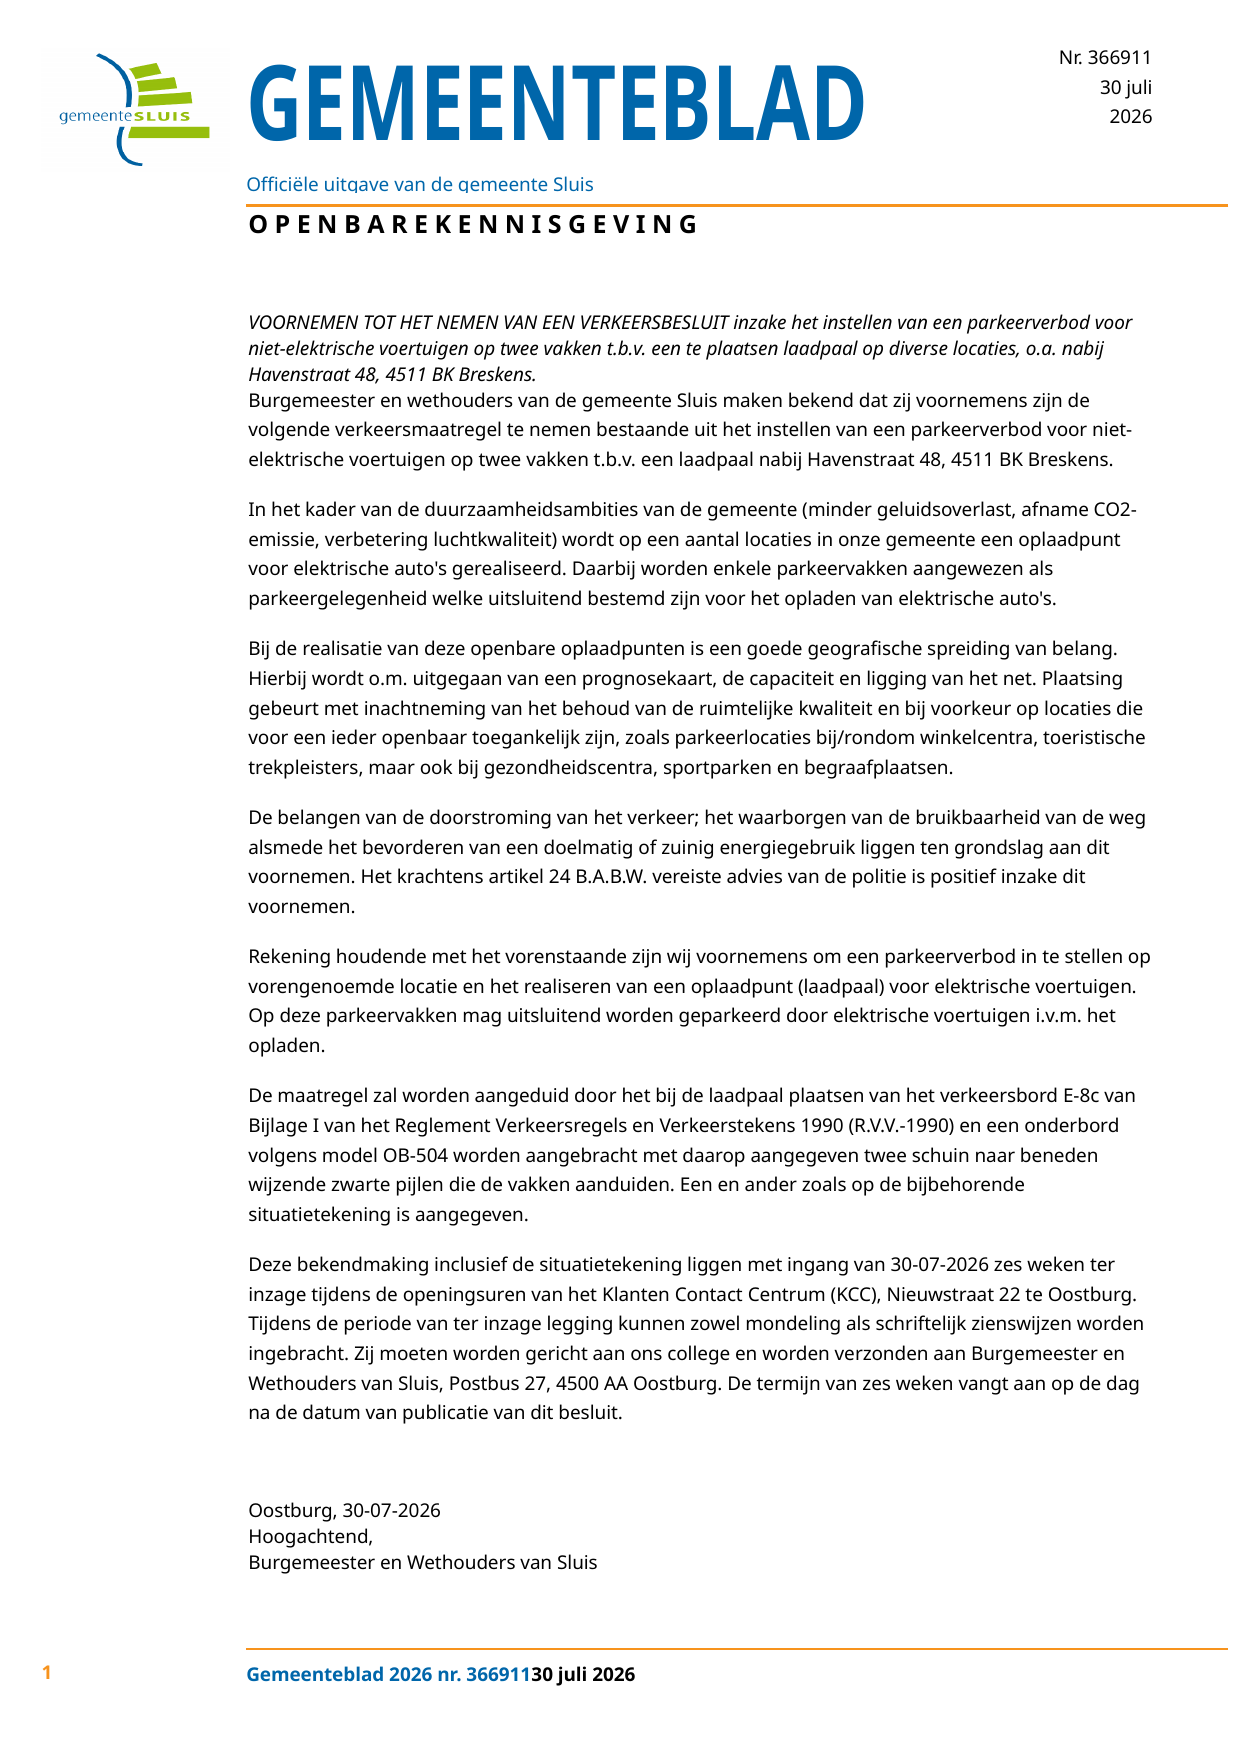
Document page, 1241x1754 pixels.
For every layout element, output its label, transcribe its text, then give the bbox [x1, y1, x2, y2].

text De maatregel zal worden aangeduid door het bij de laadpaal plaatsen van het verkeersbord E-8c van Bijlage I van het Reglement Verkeersregels en Verkeerstekens 1990 (R.V.V.-1990) en een onderbord volgens model OB-504 worden aangebracht met daarop aangegeven twee schuin naar beneden wijzende zwarte pijlen die de vakken aanduiden. Een en ander zoals op de bijbehorende situatietekening is aangegeven. [248, 1083, 1152, 1227]
text In het kader van de duurzaamheidsambities van de gemeente (minder geluidsoverlast, afname CO2-emissie, verbetering luchtkwaliteit) wordt op een aantal locaties in onze gemeente een oplaadpunt voor elektrische auto's gerealiseerd. Daarbij worden enkele parkeervakken aangewezen als parkeergelegenheid welke uitsluitend bestemd zijn voor het opladen van elektrische auto's. [248, 496, 1152, 611]
text De belangen van de doorstroming van het verkeer; het waarborgen van de bruikbaarheid van de weg alsmede het bevorderen van een doelmatig of zuinig energiegebruik liggen ten grondslag aan dit voornemen. Het krachtens artikel 24 B.A.B.W. vereiste advies van de politie is positief inzake dit voornemen. [248, 804, 1152, 919]
picture [41, 47, 231, 172]
text Oostburg, 30-07-2026 [248, 1497, 1152, 1523]
text O P E N B A R E K E N N I S G E V I N G [248, 207, 1152, 241]
text Burgemeester en Wethouders van Sluis [248, 1549, 1152, 1575]
text Deze bekendmaking inclusief de situatietekening liggen met ingang van 30-07-2026 zes weken ter inzage tijdens de openingsuren van het Klanten Contact Centrum (KCC), Nieuwstraat 22 te Oostburg. Tijdens de periode van ter inzage legging kunnen zowel mondeling als schriftelijk zienswijzen worden ingebracht. Zij moeten worden gericht aan ons college en worden verzonden aan Burgemeester en Wethouders van Sluis, Postbus 27, 4500 AA Oostburg. De termijn van zes weken vangt aan op de dag na de datum van publicatie van dit besluit. [248, 1251, 1152, 1425]
text Hoogachtend, [248, 1523, 1152, 1549]
text Bij de realisatie van deze openbare oplaadpunten is een goede geografische spreiding van belang. Hierbij wordt o.m. uitgegaan van een prognosekaart, de capaciteit en ligging van het net. Plaatsing gebeurt met inachtneming van het behoud van de ruimtelijke kwaliteit en bij voorkeur op locaties die voor een ieder openbaar toegankelijk zijn, zoals parkeerlocaties bij/rondom winkelcentra, toeristische trekpleisters, maar ook bij gezondheidscentra, sportparken en begraafplaatsen. [248, 636, 1152, 779]
text Rekening houdende met het vorenstaande zijn wij voornemens om een parkeerverbod in te stellen op vorengenoemde locatie en het realiseren van een oplaadpunt (laadpaal) voor elektrische voertuigen. Op deze parkeervakken mag uitsluitend worden geparkeerd door elektrische voertuigen i.v.m. het opladen. [248, 943, 1152, 1058]
text Burgemeester en wethouders van de gemeente Sluis maken bekend dat zij voornemens zijn de volgende verkeersmaatregel te nemen bestaande uit het instellen van een parkeerverbod voor niet-elektrische voertuigen op twee vakken t.b.v. een laadpaal nabij Havenstraat 48, 4511 BK Breskens. [248, 387, 1152, 472]
text VOORNEMEN TOT HET NEMEN VAN EEN VERKEERSBESLUIT inzake het instellen van een parkeerverbod voor niet-elektrische voertuigen op twee vakken t.b.v. een te plaatsen laadpaal op diverse locaties, o.a. nabij Havenstraat 48, 4511 BK Breskens. [248, 309, 1152, 387]
